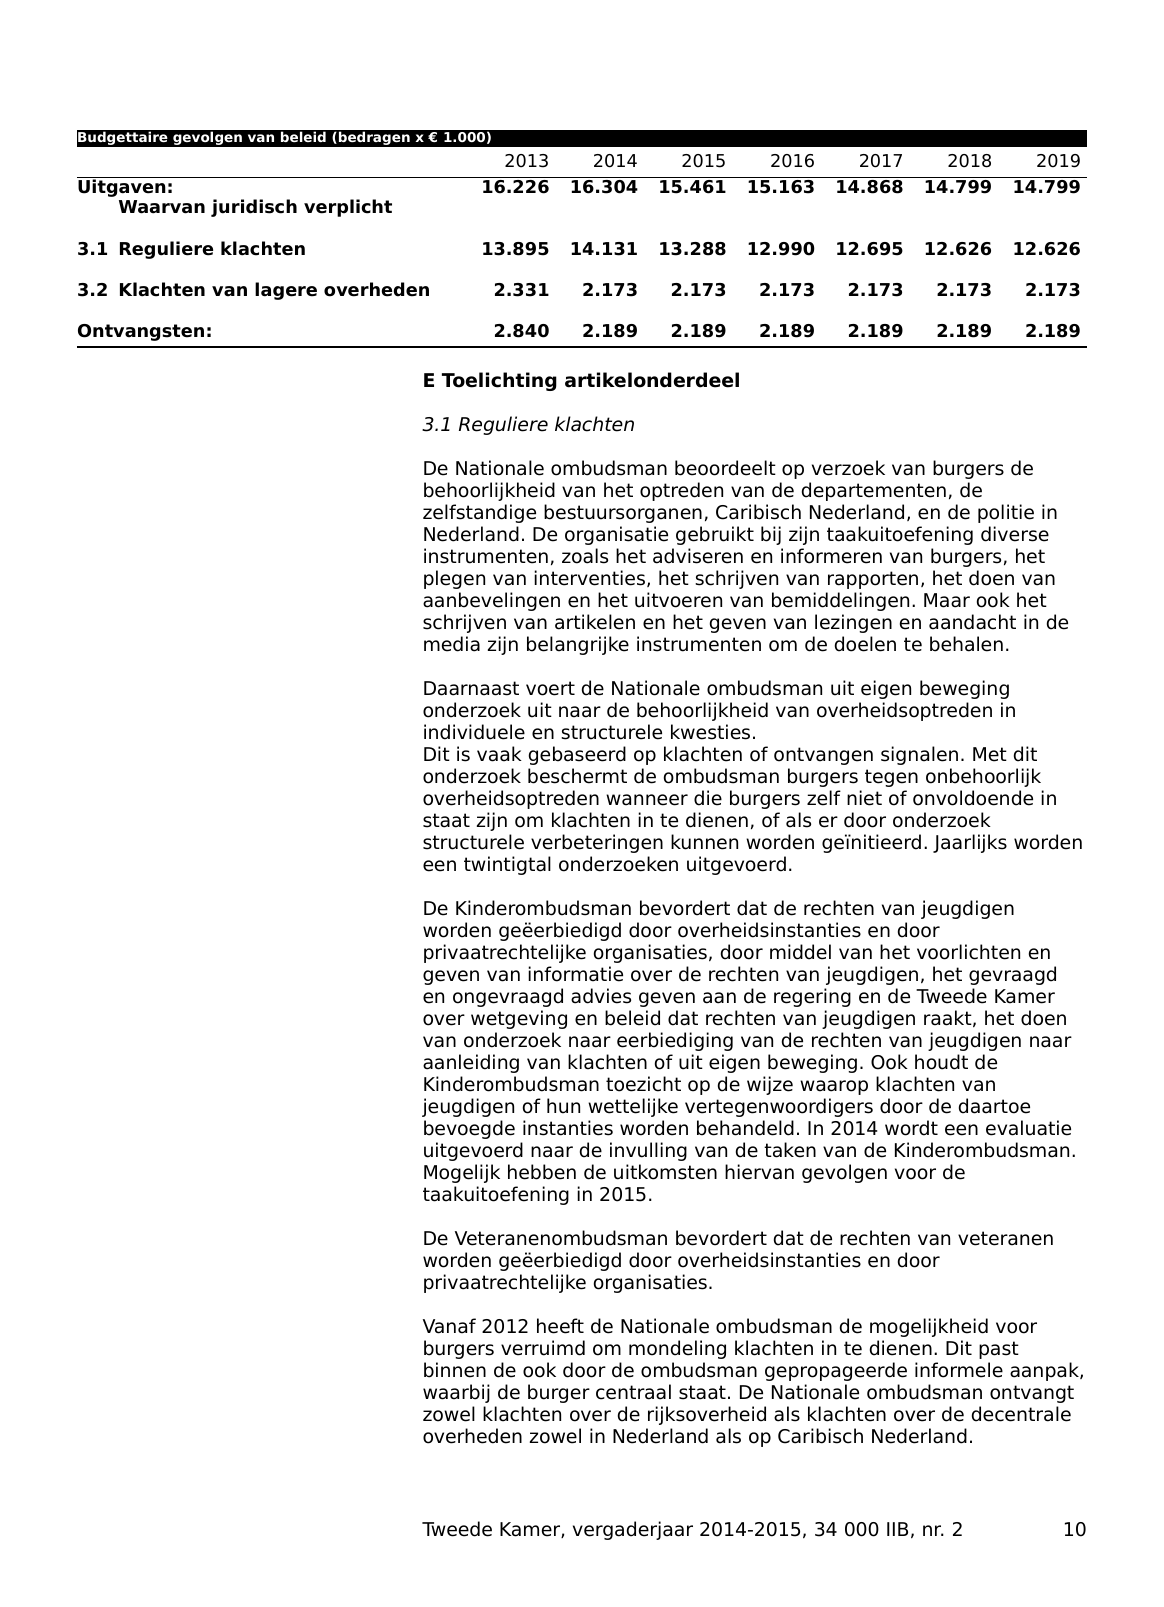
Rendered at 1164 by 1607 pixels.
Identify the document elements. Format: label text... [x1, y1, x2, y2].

table_cell 2018 [909, 147, 998, 177]
table_cell [909, 300, 998, 321]
subtitle E Toelichting artikelonderdeel [422, 369, 1087, 392]
table_cell [466, 300, 555, 321]
table_cell [112, 218, 466, 238]
table_cell 14.799 [998, 178, 1087, 197]
table_cell 2.173 [555, 280, 644, 300]
table_cell 12.990 [732, 239, 821, 259]
table_cell 14.131 [555, 239, 644, 259]
table_cell 13.288 [644, 239, 732, 259]
table_cell 2015 [644, 147, 732, 177]
table_cell 3.1 [77, 239, 112, 259]
table_cell [112, 300, 466, 321]
table_cell 2.173 [998, 280, 1087, 300]
table_cell [998, 218, 1087, 238]
table_cell 14.799 [909, 178, 998, 197]
table_cell Reguliere klachten [112, 239, 466, 259]
table_cell 15.163 [732, 178, 821, 197]
table_cell [466, 197, 555, 218]
table_cell 2016 [732, 147, 821, 177]
table_cell 2.189 [555, 321, 644, 346]
table_cell [732, 259, 821, 280]
table_cell 2019 [998, 147, 1087, 177]
table_cell 2014 [555, 147, 644, 177]
table_cell 3.2 [77, 280, 112, 300]
table_cell [821, 197, 909, 218]
table_cell [821, 300, 909, 321]
table_cell 2.840 [466, 321, 555, 346]
table_cell [77, 259, 112, 280]
text Daarnaast voert de Nationale ombudsman uit eigen beweging onderzoek uit naar de behoorlijkheid van overheidsoptreden in individuele en structurele kwesties. [422, 678, 1087, 744]
table_cell Uitgaven: [77, 178, 466, 197]
table_cell [644, 300, 732, 321]
text De Kinderombudsman bevordert dat de rechten van jeugdigen worden geëerbiedigd door overheidsinstanties en door privaatrechtelijke organisaties, door middel van het voorlichten en geven van informatie over de rechten van jeugdigen, het gevraagd en ongevraagd advies geven aan de regering en de Tweede Kamer over wetgeving en beleid dat rechten van jeugdigen raakt, het doen van onderzoek naar eerbiediging van de rechten van jeugdigen naar aanleiding van klachten of uit eigen beweging. Ook houdt de Kinderombudsman toezicht op de wijze waarop klachten van jeugdigen of hun wettelijke vertegenwoordigers door de daartoe bevoegde instanties worden behandeld. In 2014 wordt een evaluatie uitgevoerd naar de invulling van de taken van de Kinderombudsman. Mogelijk hebben de uitkomsten hiervan gevolgen voor de taakuitoefening in 2015. [422, 898, 1087, 1206]
table_cell [555, 300, 644, 321]
table_header Budgettaire gevolgen van beleid (bedragen x € 1.000) [77, 130, 1087, 146]
table_cell 2.173 [644, 280, 732, 300]
table_cell [555, 259, 644, 280]
text De Nationale ombudsman beoordeelt op verzoek van burgers de behoorlijkheid van het optreden van de departementen, de zelfstandige bestuursorganen, Caribisch Nederland, en de politie in Nederland. De organisatie gebruikt bij zijn taakuitoefening diverse instrumenten, zoals het adviseren en informeren van burgers, het plegen van interventies, het schrijven van rapporten, het doen van aanbevelingen en het uitvoeren van bemiddelingen. Maar ook het schrijven van artikelen en het geven van lezingen en aandacht in de media zijn belangrijke instrumenten om de doelen te behalen. [422, 458, 1087, 656]
text Vanaf 2012 heeft de Nationale ombudsman de mogelijkheid voor burgers verruimd om mondeling klachten in te dienen. Dit past binnen de ook door de ombudsman gepropageerde informele aanpak, waarbij de burger centraal staat. De Nationale ombudsman ontvangt zowel klachten over de rijksoverheid als klachten over de decentrale overheden zowel in Nederland als op Caribisch Nederland. [422, 1316, 1087, 1448]
table_cell [998, 197, 1087, 218]
table_cell 12.695 [821, 239, 909, 259]
table_cell [555, 197, 644, 218]
table_cell [112, 259, 466, 280]
table_cell 12.626 [998, 239, 1087, 259]
table_cell [112, 147, 466, 177]
table_cell [909, 218, 998, 238]
table_cell [466, 259, 555, 280]
table_cell [998, 300, 1087, 321]
table_cell [77, 147, 112, 177]
table_cell [77, 197, 112, 218]
table_cell 2.331 [466, 280, 555, 300]
table_cell 2.173 [909, 280, 998, 300]
table_cell [644, 218, 732, 238]
table_cell [466, 218, 555, 238]
subtitle 3.1 Reguliere klachten [422, 414, 1087, 436]
table_cell 15.461 [644, 178, 732, 197]
table_cell 12.626 [909, 239, 998, 259]
table_cell 2.173 [821, 280, 909, 300]
table_cell [909, 197, 998, 218]
table_cell [998, 259, 1087, 280]
table_cell [77, 300, 112, 321]
table_cell 13.895 [466, 239, 555, 259]
table_cell [77, 218, 112, 238]
table_cell [821, 218, 909, 238]
table_cell Ontvangsten: [77, 321, 466, 346]
table_cell [732, 300, 821, 321]
table_cell [644, 259, 732, 280]
table_cell 2.189 [644, 321, 732, 346]
table_cell 2.189 [732, 321, 821, 346]
table_cell [555, 218, 644, 238]
text De Veteranenombudsman bevordert dat de rechten van veteranen worden geëerbiedigd door overheidsinstanties en door privaatrechtelijke organisaties. [422, 1228, 1087, 1294]
table_cell 2017 [821, 147, 909, 177]
table_cell Waarvan juridisch verplicht [112, 197, 466, 218]
text Dit is vaak gebaseerd op klachten of ontvangen signalen. Met dit onderzoek beschermt de ombudsman burgers tegen onbehoorlijk overheidsoptreden wanneer die burgers zelf niet of onvoldoende in staat zijn om klachten in te dienen, of als er door onderzoek structurele verbeteringen kunnen worden geïnitieerd. Jaarlijks worden een twintigtal onderzoeken uitgevoerd. [422, 744, 1087, 876]
table_cell 2013 [466, 147, 555, 177]
table_cell 2.189 [909, 321, 998, 346]
table_cell 2.189 [821, 321, 909, 346]
table_cell 16.226 [466, 178, 555, 197]
table_cell Klachten van lagere overheden [112, 280, 466, 300]
table_cell [732, 197, 821, 218]
table_cell [644, 197, 732, 218]
table_cell 16.304 [555, 178, 644, 197]
table_cell 2.173 [732, 280, 821, 300]
table_cell [732, 218, 821, 238]
table_cell [821, 259, 909, 280]
table_cell 2.189 [998, 321, 1087, 346]
table_cell 14.868 [821, 178, 909, 197]
table_cell [909, 259, 998, 280]
